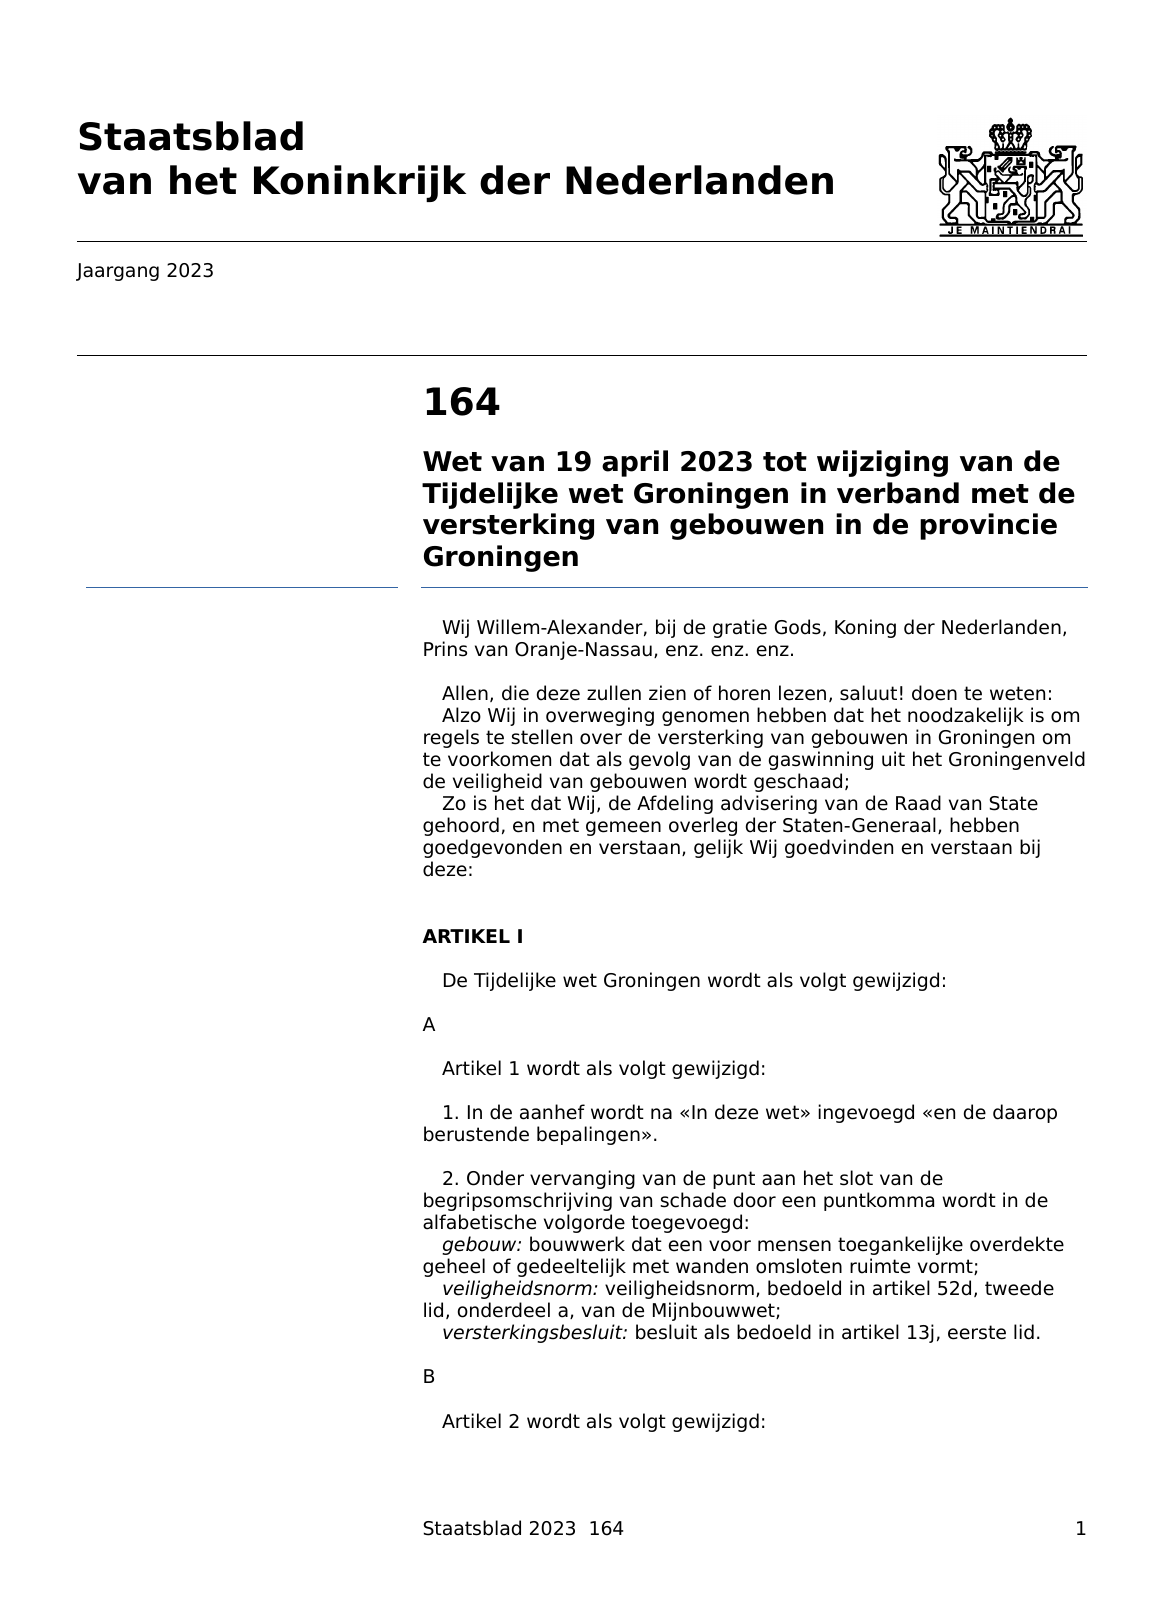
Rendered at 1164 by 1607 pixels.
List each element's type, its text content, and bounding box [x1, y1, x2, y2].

text Artikel 1 wordt als volgt gewijzigd: [422, 1058, 1087, 1080]
text gebouw: bouwwerk dat een voor mensen toegankelijke overdekte geheel of gedeeltelijk met wanden omsloten ruimte vormt; [422, 1234, 1087, 1278]
text Zo is het dat Wij, de Afdeling advisering van de Raad van State gehoord, en met gemeen overleg der Staten-Generaal, hebben goedgevonden en verstaan, gelijk Wij goedvinden en verstaan bij deze: [422, 793, 1087, 881]
text veiligheidsnorm: veiligheidsnorm, bedoeld in artikel 52d, tweede lid, onderdeel a, van de Mijnbouwwet; [422, 1278, 1087, 1322]
text 1. In de aanhef wordt na «In deze wet» ingevoegd «en de daarop berustende bepalingen». [422, 1102, 1087, 1146]
text versterkingsbesluit: besluit als bedoeld in artikel 13j, eerste lid. [422, 1322, 1087, 1344]
text A [422, 1014, 1087, 1036]
text B [422, 1366, 1087, 1388]
table_cell Jaargang 2023 [77, 242, 1087, 355]
subtitle ARTIKEL I [422, 926, 1087, 947]
text Wij Willem-Alexander, bij de gratie Gods, Koning der Nederlanden, Prins van Oranje-Nassau, enz. enz. enz. [422, 617, 1087, 661]
text De Tijdelijke wet Groningen wordt als volgt gewijzigd: [422, 970, 1087, 992]
table_header [886, 100, 1087, 241]
picture [936, 115, 1087, 240]
text Artikel 2 wordt als volgt gewijzigd: [422, 1411, 1087, 1432]
text Alzo Wij in overweging genomen hebben dat het noodzakelijk is om regels te stellen over de versterking van gebouwen in Groningen om te voorkomen dat als gevolg van de gaswinning uit het Groningenveld de veiligheid van gebouwen wordt geschaad; [422, 705, 1087, 793]
text 2. Onder vervanging van de punt aan het slot van de begripsomschrijving van schade door een puntkomma wordt in de alfabetische volgorde toegevoegd: [422, 1168, 1087, 1234]
text Wet van 19 april 2023 tot wijziging van de Tijdelijke wet Groningen in verband met de versterking van gebouwen in de provincie Groningen [422, 447, 1087, 573]
text Allen, die deze zullen zien of horen lezen, saluut! doen te weten: [422, 683, 1087, 705]
subtitle 164 [422, 381, 1087, 424]
table_header Staatsblad van het Koninkrijk der Nederlanden [77, 100, 886, 241]
